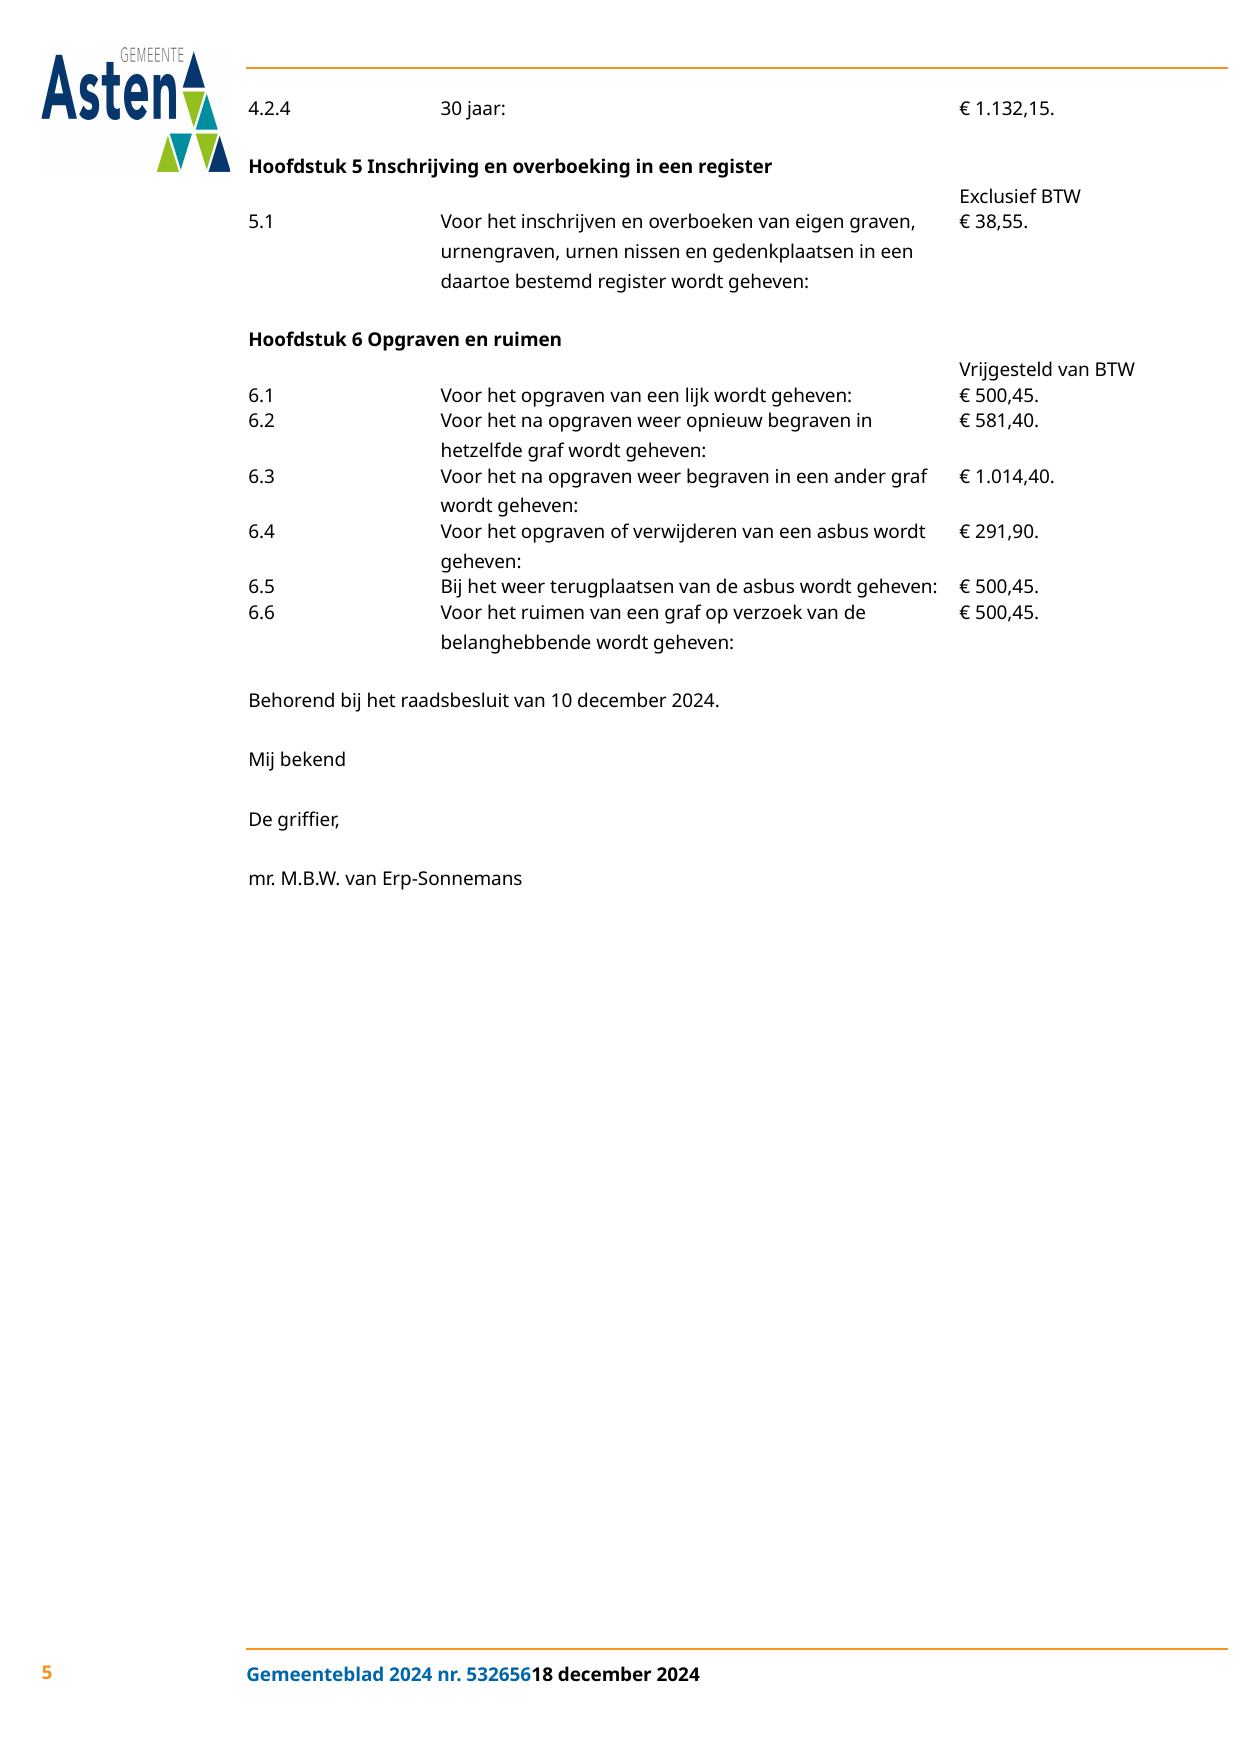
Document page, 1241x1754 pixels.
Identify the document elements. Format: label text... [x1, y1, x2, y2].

table_cell 6.3 [248, 463, 440, 518]
table_cell 6.5 [248, 574, 440, 599]
table_cell € 500,45. [959, 599, 1152, 654]
table_cell 30 jaar: [440, 95, 959, 121]
table_cell Voor het na opgraven weer begraven in een ander graf wordt geheven: [440, 463, 959, 518]
text Hoofdstuk 5 Inschrijving en overboeking in een register [248, 153, 1152, 179]
text Mij bekend [248, 747, 1152, 772]
table_cell 6.1 [248, 382, 440, 408]
table_header [248, 183, 440, 209]
table_cell 4.2.4 [248, 95, 440, 121]
text mr. M.B.W. van Erp-Sonnemans [248, 865, 1152, 891]
table_cell Voor het ruimen van een graf op verzoek van de belanghebbende wordt geheven: [440, 599, 959, 654]
table_cell Voor het na opgraven weer opnieuw begraven in hetzelfde graf wordt geheven: [440, 408, 959, 463]
table_cell € 1.014,40. [959, 463, 1152, 518]
table_cell Bij het weer terugplaatsen van de asbus wordt geheven: [440, 574, 959, 599]
table_cell € 291,90. [959, 518, 1152, 573]
table_cell Voor het opgraven van een lijk wordt geheven: [440, 382, 959, 408]
table_header Exclusief BTW [959, 183, 1152, 209]
table_header [440, 356, 959, 382]
table_cell Voor het opgraven of verwijderen van een asbus wordt geheven: [440, 518, 959, 573]
table_header Vrijgesteld van BTW [959, 356, 1152, 382]
table_cell Voor het inschrijven en overboeken van eigen graven, urnengraven, urnen nissen en gedenkplaatsen in een daartoe bestemd register wordt geheven: [440, 209, 959, 294]
table_header [440, 183, 959, 209]
picture [41, 47, 231, 172]
table_cell 6.6 [248, 599, 440, 654]
text De griffier, [248, 806, 1152, 831]
table_cell € 500,45. [959, 574, 1152, 599]
table_cell € 38,55. [959, 209, 1152, 294]
table_cell 6.2 [248, 408, 440, 463]
table_cell € 1.132,15. [959, 95, 1152, 121]
table_cell 6.4 [248, 518, 440, 573]
text Hoofdstuk 6 Opgraven en ruimen [248, 326, 1152, 352]
table_cell 5.1 [248, 209, 440, 294]
table_cell € 500,45. [959, 382, 1152, 408]
text Behorend bij het raadsbesluit van 10 december 2024. [248, 687, 1152, 713]
table_cell € 581,40. [959, 408, 1152, 463]
table_header [248, 356, 440, 382]
